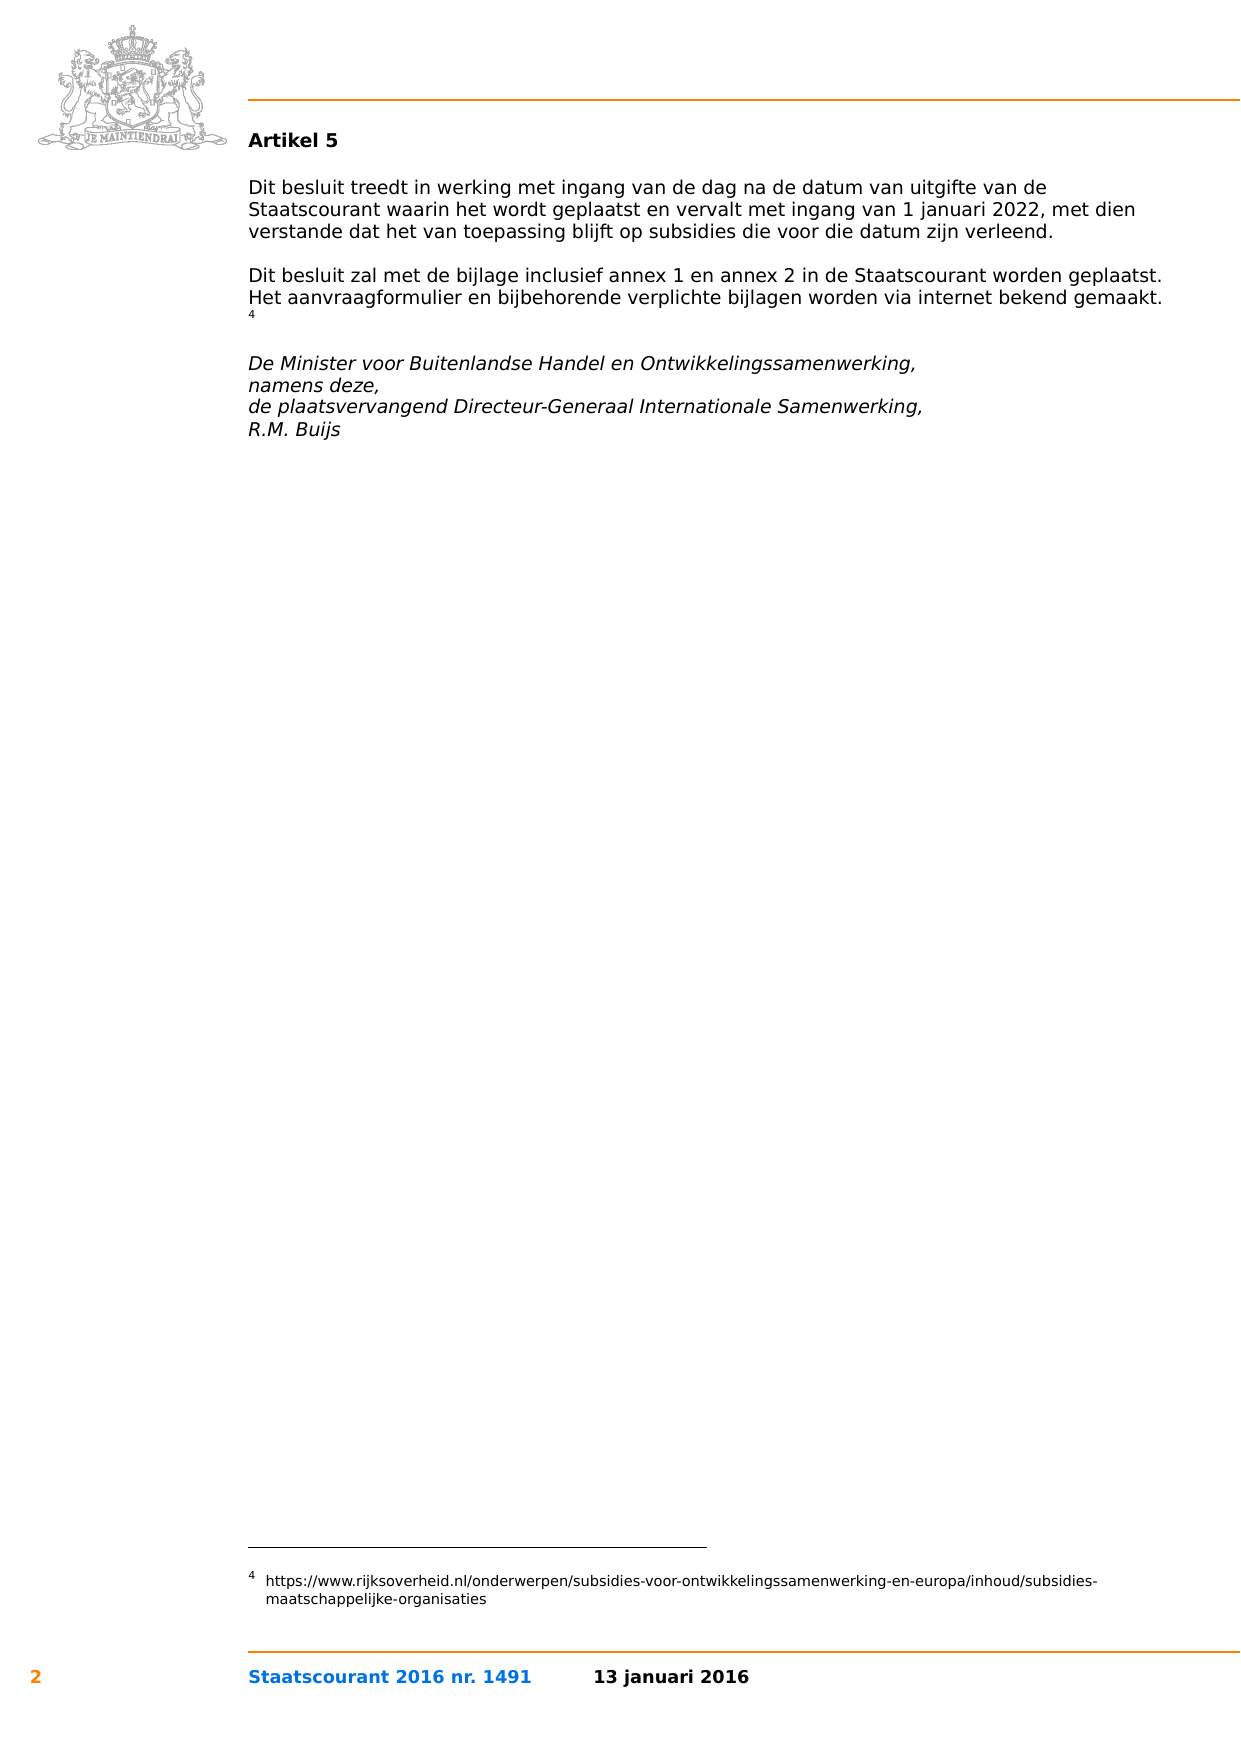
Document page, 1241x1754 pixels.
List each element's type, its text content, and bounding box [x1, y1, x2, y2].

text Dit besluit zal met de bijlage inclusief annex 1 en annex 2 in de Staatscourant worden geplaatst. Het aanvraagformulier en bijbehorende verplichte bijlagen worden via internet bekend gemaakt. [248, 265, 1163, 331]
subtitle Artikel 5 [248, 130, 1163, 152]
text Dit besluit treedt in werking met ingang van de dag na de datum van uitgifte van de Staatscourant waarin het wordt geplaatst en vervalt met ingang van 1 januari 2022, met dien verstande dat het van toepassing blijft op subsidies die voor die datum zijn verleend. [248, 177, 1163, 243]
text De Minister voor Buitenlandse Handel en Ontwikkelingssamenwerking, namens deze, de plaatsvervangend Directeur-Generaal Internationale Samenwerking, R.M. Buijs [248, 352, 1163, 440]
text https://www.rijksoverheid.nl/onderwerpen/subsidies-voor-ontwikkelingssamenwerking-en-europa/inhoud/subsidies-maatschappelijke-organisaties [248, 1569, 1163, 1608]
picture [38, 25, 227, 150]
